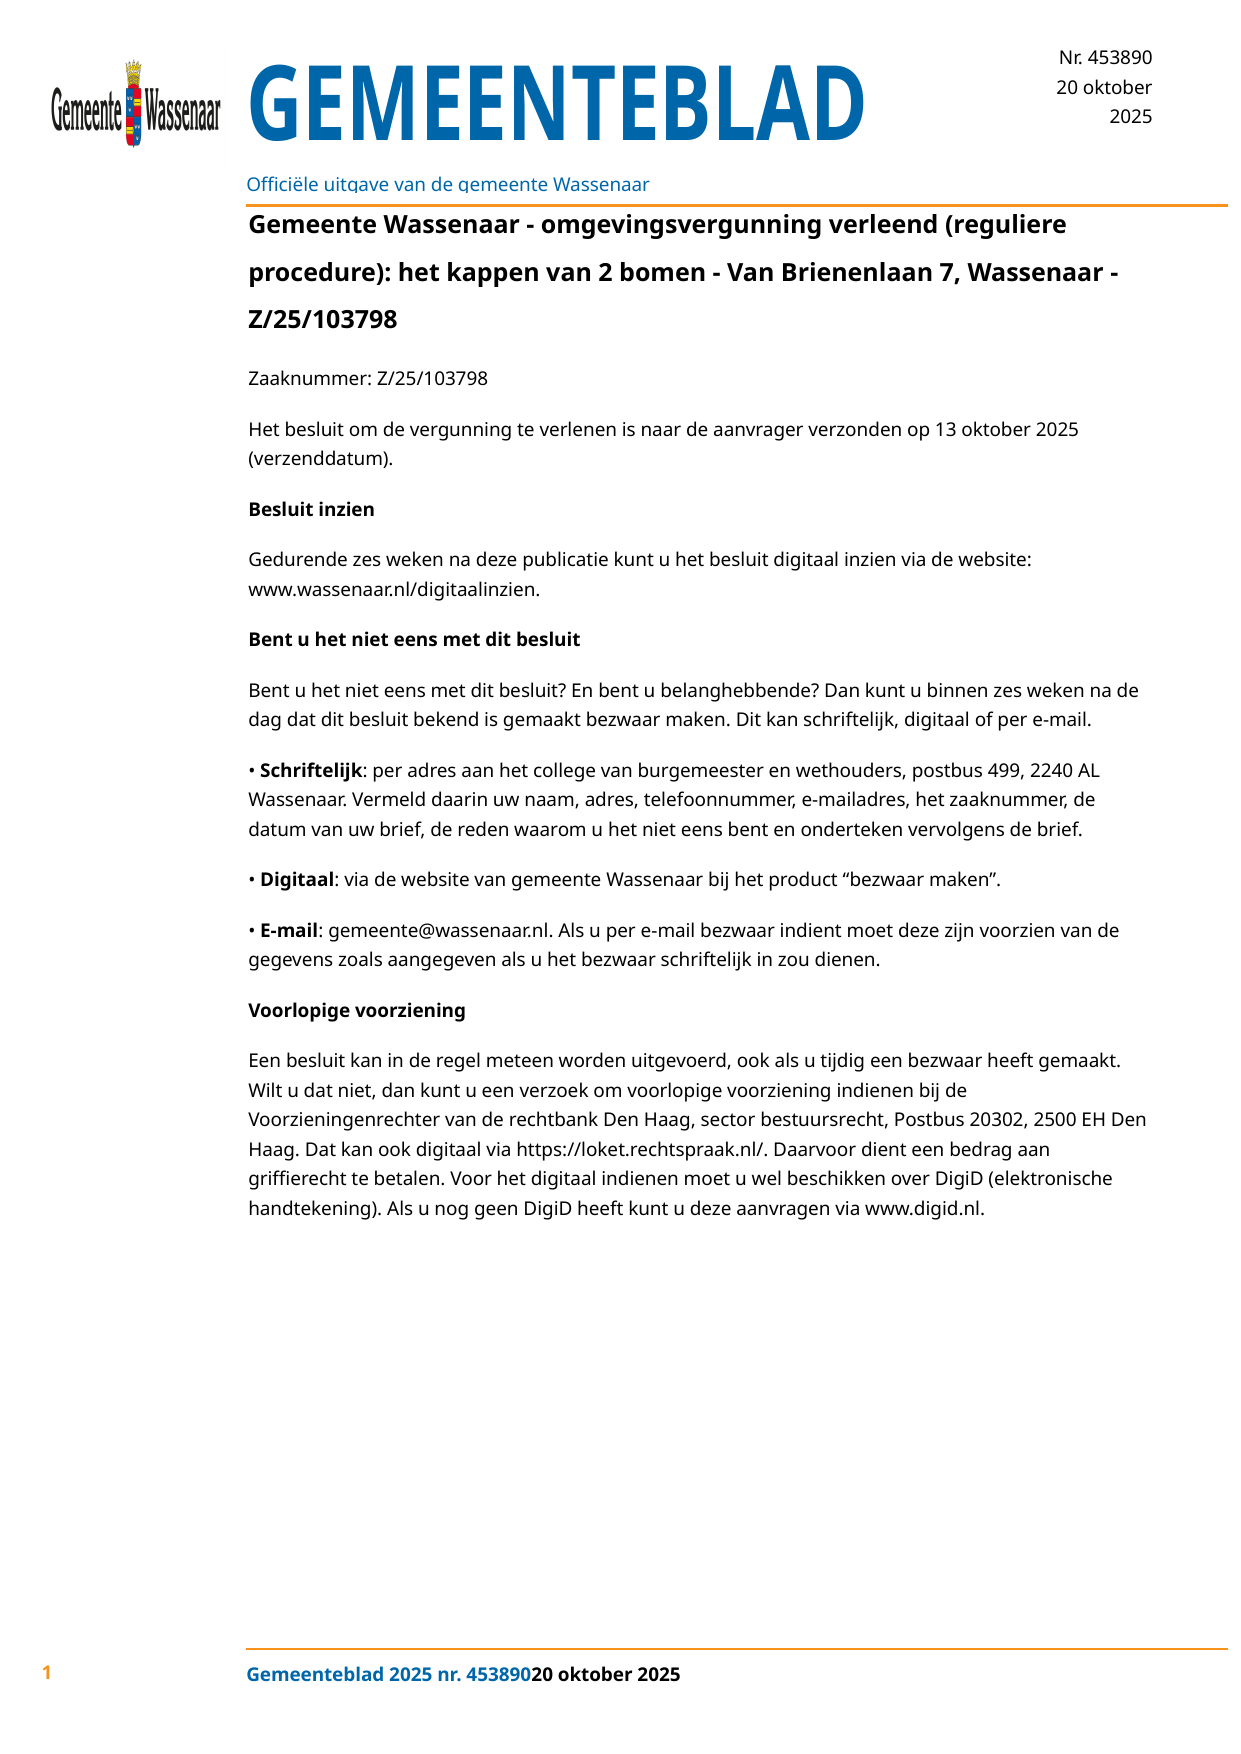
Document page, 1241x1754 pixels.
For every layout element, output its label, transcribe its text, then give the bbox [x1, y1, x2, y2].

text Een besluit kan in de regel meteen worden uitgevoerd, ook als u tijdig een bezwaar heeft gemaakt. Wilt u dat niet, dan kunt u een verzoek om voorlopige voorziening indienen bij de Voorzieningenrechter van de rechtbank Den Haag, sector bestuursrecht, Postbus 20302, 2500 EH Den Haag. Dat kan ook digitaal via https://loket.rechtspraak.nl/. Daarvoor dient een bedrag aan griffierecht te betalen. Voor het digitaal indienen moet u wel beschikken over DigiD (elektronische handtekening). Als u nog geen DigiD heeft kunt u deze aanvragen via www.digid.nl. [248, 1047, 1152, 1221]
picture [41, 47, 231, 172]
text Bent u het niet eens met dit besluit [248, 626, 1152, 652]
text Bent u het niet eens met dit besluit? En bent u belanghebbende? Dan kunt u binnen zes weken na de dag dat dit besluit bekend is gemaakt bezwaar maken. Dit kan schriftelijk, digitaal of per e-mail. [248, 677, 1152, 732]
text Besluit inzien [248, 496, 1152, 522]
text • Digitaal: via de website van gemeente Wassenaar bij het product “bezwaar maken”. [248, 866, 1152, 892]
text Gemeente Wassenaar - omgevingsvergunning verleend (reguliere procedure): het kappen van 2 bomen - Van Brienenlaan 7, Wassenaar - Z/25/103798 [248, 207, 1152, 336]
text Gedurende zes weken na deze publicatie kunt u het besluit digitaal inzien via de website: www.wassenaar.nl/digitaalinzien. [248, 546, 1152, 602]
text • E-mail: gemeente@wassenaar.nl. Als u per e-mail bezwaar indient moet deze zijn voorzien van de gegevens zoals aangegeven als u het bezwaar schriftelijk in zou dienen. [248, 917, 1152, 972]
text Voorlopige voorziening [248, 997, 1152, 1022]
text Zaaknummer: Z/25/103798 [248, 366, 1152, 391]
text • Schriftelijk: per adres aan het college van burgemeester en wethouders, postbus 499, 2240 AL Wassenaar. Vermeld daarin uw naam, adres, telefoonnummer, e-mailadres, het zaaknummer, de datum van uw brief, de reden waarom u het niet eens bent en onderteken vervolgens de brief. [248, 757, 1152, 842]
text Het besluit om de vergunning te verlenen is naar de aanvrager verzonden op 13 oktober 2025 (verzenddatum). [248, 416, 1152, 471]
